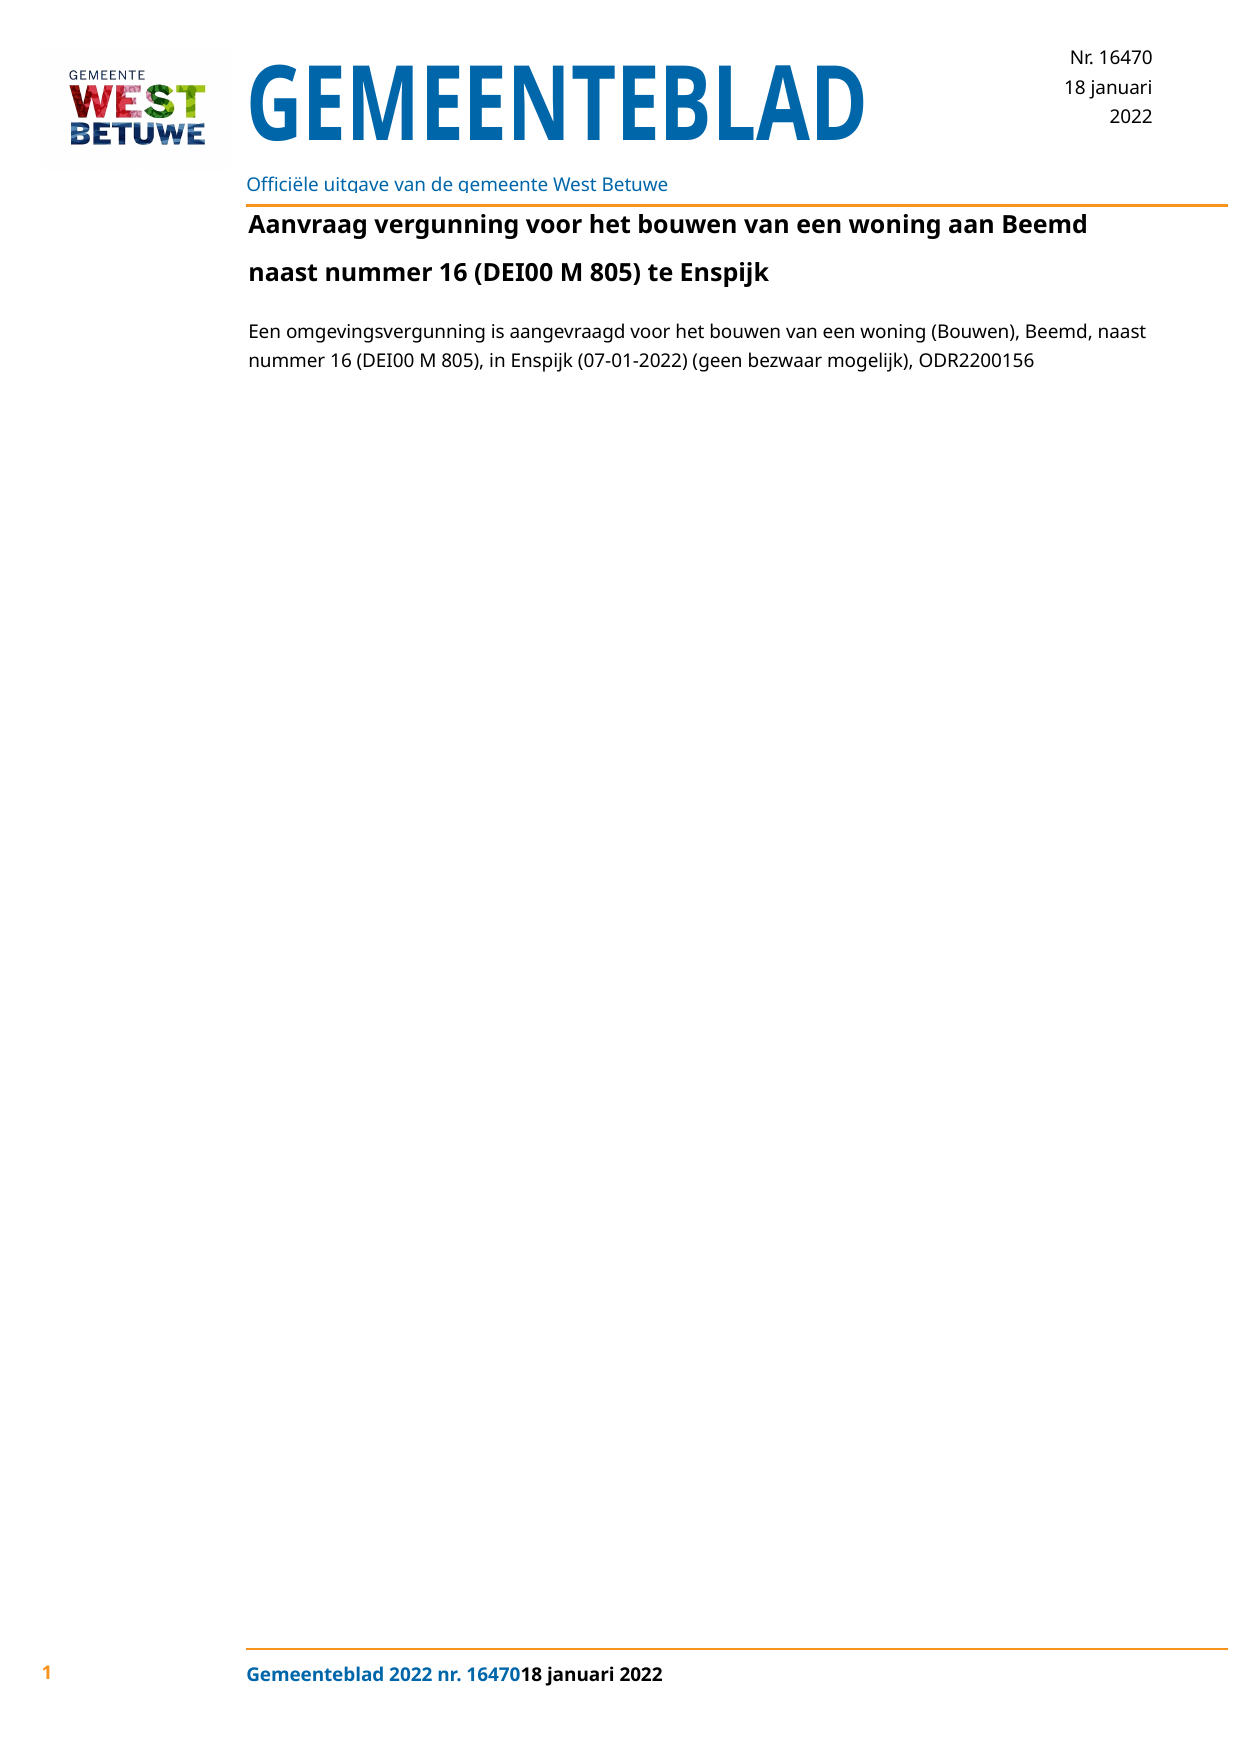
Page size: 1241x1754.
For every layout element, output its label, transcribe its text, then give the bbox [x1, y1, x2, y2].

text Aanvraag vergunning voor het bouwen van een woning aan Beemd naast nummer 16 (DEI00 M 805) te Enspijk [248, 207, 1152, 288]
picture [41, 47, 231, 172]
text Een omgevingsvergunning is aangevraagd voor het bouwen van een woning (Bouwen), Beemd, naast nummer 16 (DEI00 M 805), in Enspijk (07-01-2022) (geen bezwaar mogelijk), ODR2200156 [248, 318, 1152, 373]
